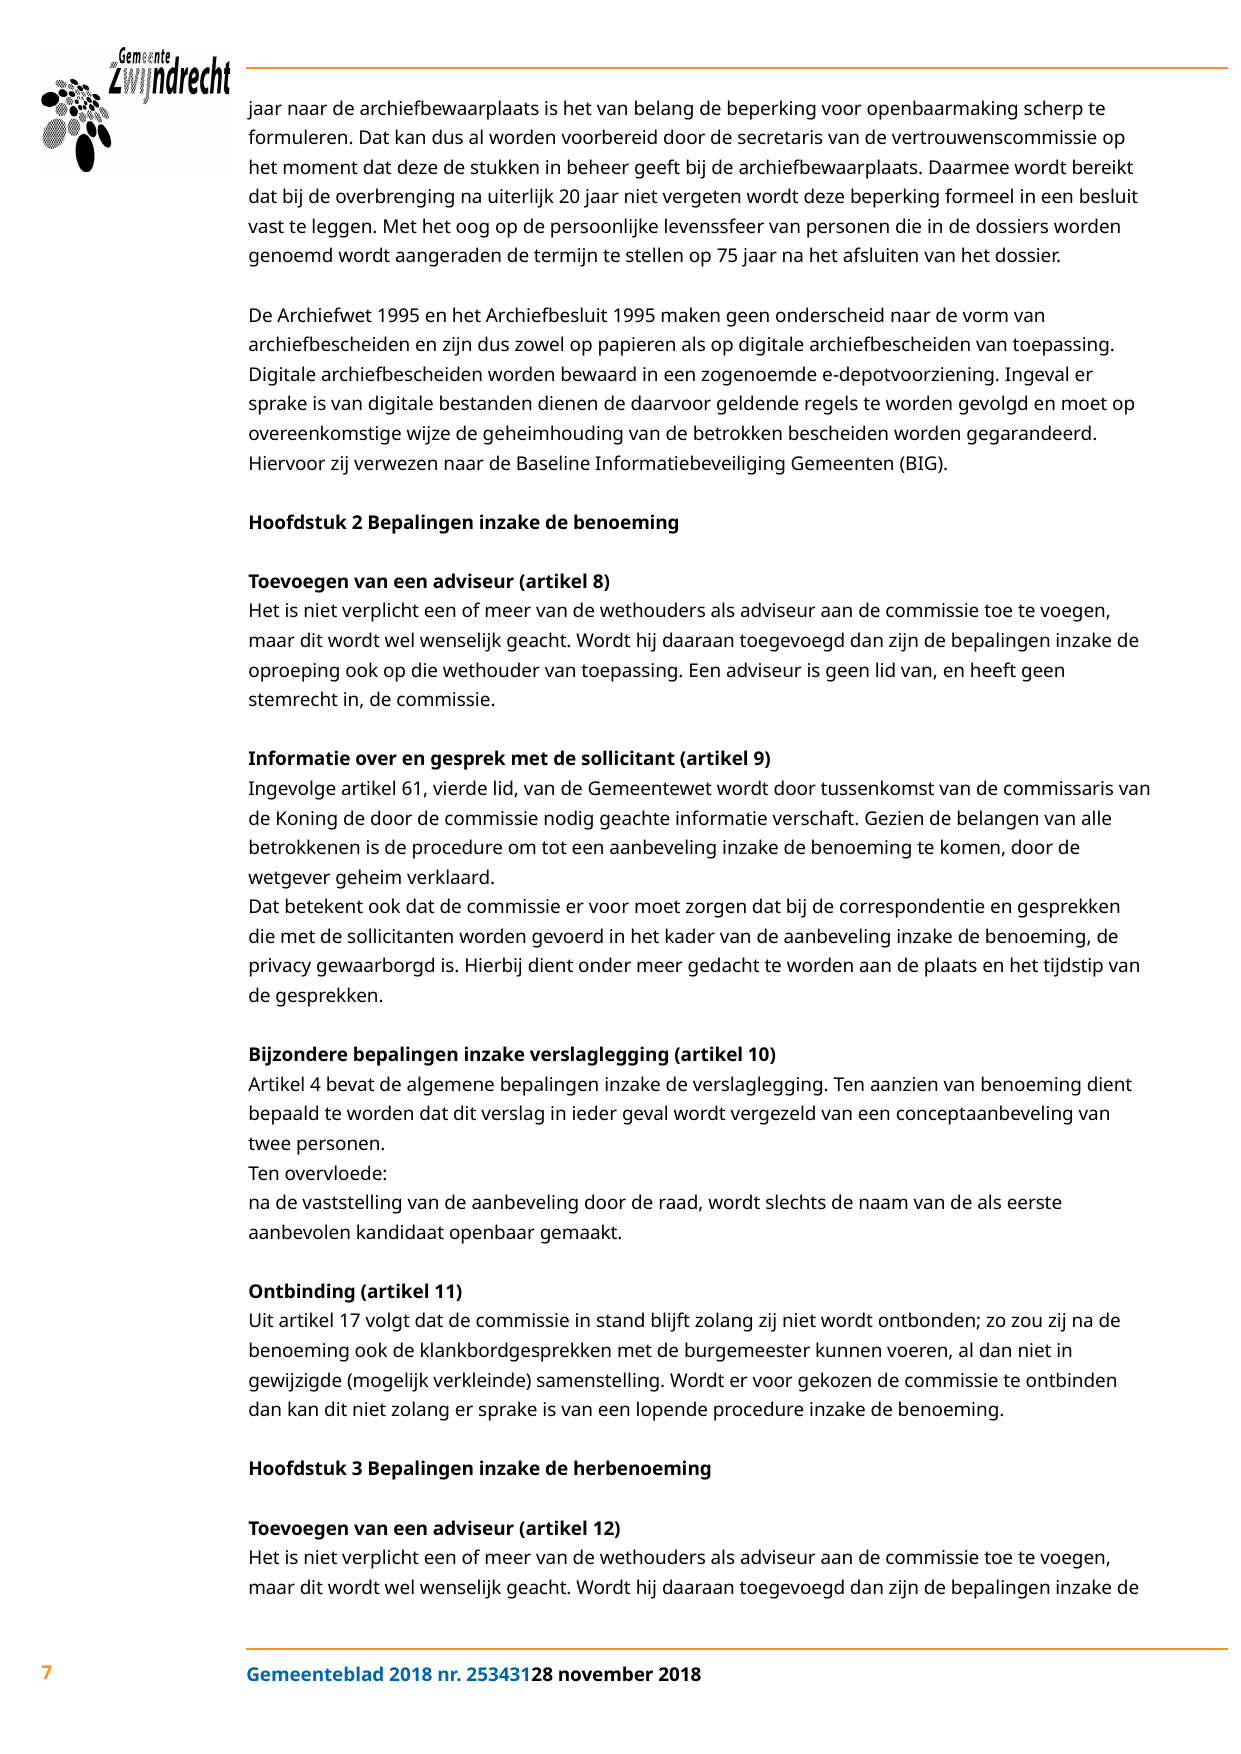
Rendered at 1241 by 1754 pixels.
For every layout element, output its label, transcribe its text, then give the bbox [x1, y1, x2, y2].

picture [41, 47, 231, 172]
text Hoofdstuk 3 Bepalingen inzake de herbenoeming [248, 1456, 1152, 1481]
text Toevoegen van een adviseur (artikel 8) [248, 568, 1152, 594]
text jaar naar de archiefbewaarplaats is het van belang de beperking voor openbaarmaking scherp te formuleren. Dat kan dus al worden voorbereid door de secretaris van de vertrouwenscommissie op het moment dat deze de stukken in beheer geeft bij de archiefbewaarplaats. Daarmee wordt bereikt dat bij de overbrenging na uiterlijk 20 jaar niet vergeten wordt deze beperking formeel in een besluit vast te leggen. Met het oog op de persoonlijke levenssfeer van personen die in de dossiers worden genoemd wordt aangeraden de termijn te stellen op 75 jaar na het afsluiten van het dossier. [248, 95, 1152, 268]
text Dat betekent ook dat de commissie er voor moet zorgen dat bij de correspondentie en gesprekken die met de sollicitanten worden gevoerd in het kader van de aanbeveling inzake de benoeming, de privacy gewaarborgd is. Hierbij dient onder meer gedacht te worden aan de plaats en het tijdstip van de gesprekken. [248, 893, 1152, 1008]
text Toevoegen van een adviseur (artikel 12) [248, 1515, 1152, 1541]
text Informatie over en gesprek met de sollicitant (artikel 9) [248, 746, 1152, 771]
text Artikel 4 bevat de algemene bepalingen inzake de verslaglegging. Ten aanzien van benoeming dient bepaald te worden dat dit verslag in ieder geval wordt vergezeld van een conceptaanbeveling van twee personen. [248, 1071, 1152, 1156]
text Ontbinding (artikel 11) [248, 1278, 1152, 1304]
text Ten overvloede: [248, 1160, 1152, 1186]
text na de vaststelling van de aanbeveling door de raad, wordt slechts de naam van de als eerste aanbevolen kandidaat openbaar gemaakt. [248, 1189, 1152, 1245]
text De Archiefwet 1995 en het Archiefbesluit 1995 maken geen onderscheid naar de vorm van archiefbescheiden en zijn dus zowel op papieren als op digitale archiefbescheiden van toepassing. Digitale archiefbescheiden worden bewaard in een zogenoemde e-depotvoorziening. Ingeval er sprake is van digitale bestanden dienen de daarvoor geldende regels te worden gevolgd en moet op overeenkomstige wijze de geheimhouding van de betrokken bescheiden worden gegarandeerd. Hiervoor zij verwezen naar de Baseline Informatiebeveiliging Gemeenten (BIG). [248, 302, 1152, 476]
text Het is niet verplicht een of meer van de wethouders als adviseur aan de commissie toe te voegen, maar dit wordt wel wenselijk geacht. Wordt hij daaraan toegevoegd dan zijn de bepalingen inzake de [248, 1544, 1152, 1600]
text Hoofdstuk 2 Bepalingen inzake de benoeming [248, 509, 1152, 535]
text Bijzondere bepalingen inzake verslaglegging (artikel 10) [248, 1041, 1152, 1067]
text Ingevolge artikel 61, vierde lid, van de Gemeentewet wordt door tussenkomst van de commissaris van de Koning de door de commissie nodig geachte informatie verschaft. Gezien de belangen van alle betrokkenen is de procedure om tot een aanbeveling inzake de benoeming te komen, door de wetgever geheim verklaard. [248, 775, 1152, 890]
text Uit artikel 17 volgt dat de commissie in stand blijft zolang zij niet wordt ontbonden; zo zou zij na de benoeming ook de klankbordgesprekken met de burgemeester kunnen voeren, al dan niet in gewijzigde (mogelijk verkleinde) samenstelling. Wordt er voor gekozen de commissie te ontbinden dan kan dit niet zolang er sprake is van een lopende procedure inzake de benoeming. [248, 1308, 1152, 1422]
text Het is niet verplicht een of meer van de wethouders als adviseur aan de commissie toe te voegen, maar dit wordt wel wenselijk geacht. Wordt hij daaraan toegevoegd dan zijn de bepalingen inzake de oproeping ook op die wethouder van toepassing. Een adviseur is geen lid van, en heeft geen stemrecht in, de commissie. [248, 598, 1152, 712]
